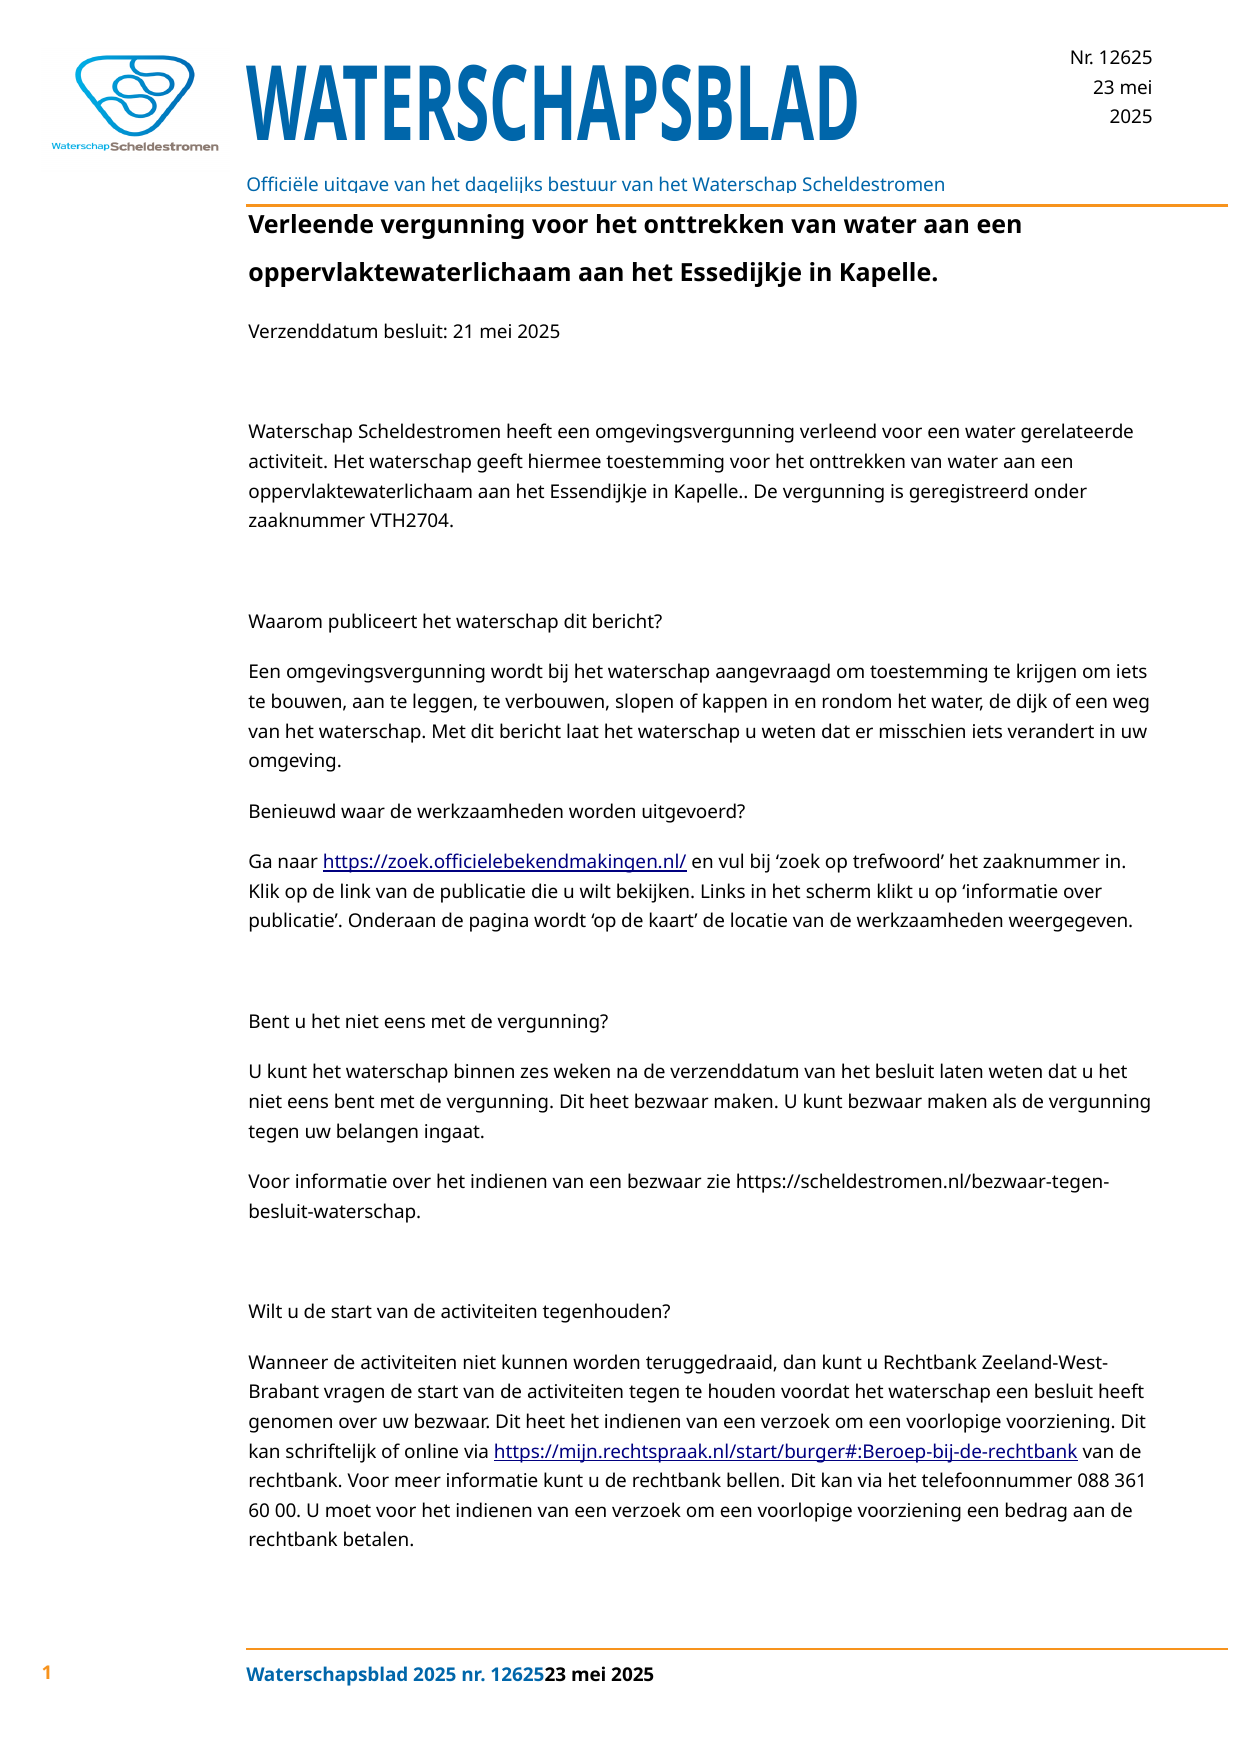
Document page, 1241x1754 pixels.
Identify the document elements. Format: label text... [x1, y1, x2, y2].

text Ga naar https://zoek.officielebekendmakingen.nl/ en vul bij ‘zoek op trefwoord’ het zaaknummer in. Klik op de link van de publicatie die u wilt bekijken. Links in het scherm klikt u op ‘informatie over publicatie’. Onderaan de pagina wordt ‘op de kaart’ de locatie van de werkzaamheden weergegeven. [248, 848, 1152, 933]
text Wilt u de start van de activiteiten tegenhouden? [248, 1299, 1152, 1324]
text Waarom publiceert het waterschap dit bericht? [248, 608, 1152, 634]
text Waterschap Scheldestromen heeft een omgevingsvergunning verleend voor een water gerelateerde activiteit. Het waterschap geeft hiermee toestemming voor het onttrekken van water aan een oppervlaktewaterlichaam aan het Essendijkje in Kapelle.. De vergunning is geregistreerd onder zaaknummer VTH2704. [248, 419, 1152, 533]
text Voor informatie over het indienen van een bezwaar zie https://scheldestromen.nl/bezwaar-tegen-besluit-waterschap. [248, 1168, 1152, 1224]
text Bent u het niet eens met de vergunning? [248, 1008, 1152, 1034]
text Benieuwd waar de werkzaamheden worden uitgevoerd? [248, 798, 1152, 824]
text Wanneer de activiteiten niet kunnen worden teruggedraaid, dan kunt u Rechtbank Zeeland-West-Brabant vragen de start van de activiteiten tegen te houden voordat het waterschap een besluit heeft genomen over uw bezwaar. Dit heet het indienen van een verzoek om een voorlopige voorziening. Dit kan schriftelijk of online via https://mijn.rechtspraak.nl/start/burger#:Beroep-bij-de-rechtbank van de rechtbank. Voor meer informatie kunt u de rechtbank bellen. Dit kan via het telefoonnummer 088 361 60 00. U moet voor het indienen van een verzoek om een voorlopige voorziening een bedrag aan de rechtbank betalen. [248, 1349, 1152, 1552]
text Verzenddatum besluit: 21 mei 2025 [248, 318, 1152, 344]
text Een omgevingsvergunning wordt bij het waterschap aangevraagd om toestemming te krijgen om iets te bouwen, aan te leggen, te verbouwen, slopen of kappen in en rondom het water, de dijk of een weg van het waterschap. Met dit bericht laat het waterschap u weten dat er misschien iets verandert in uw omgeving. [248, 659, 1152, 773]
picture [41, 47, 231, 172]
text Verleende vergunning voor het onttrekken van water aan een oppervlaktewaterlichaam aan het Essedijkje in Kapelle. [248, 207, 1152, 288]
text U kunt het waterschap binnen zes weken na de verzenddatum van het besluit laten weten dat u het niet eens bent met de vergunning. Dit heet bezwaar maken. U kunt bezwaar maken als de vergunning tegen uw belangen ingaat. [248, 1059, 1152, 1144]
